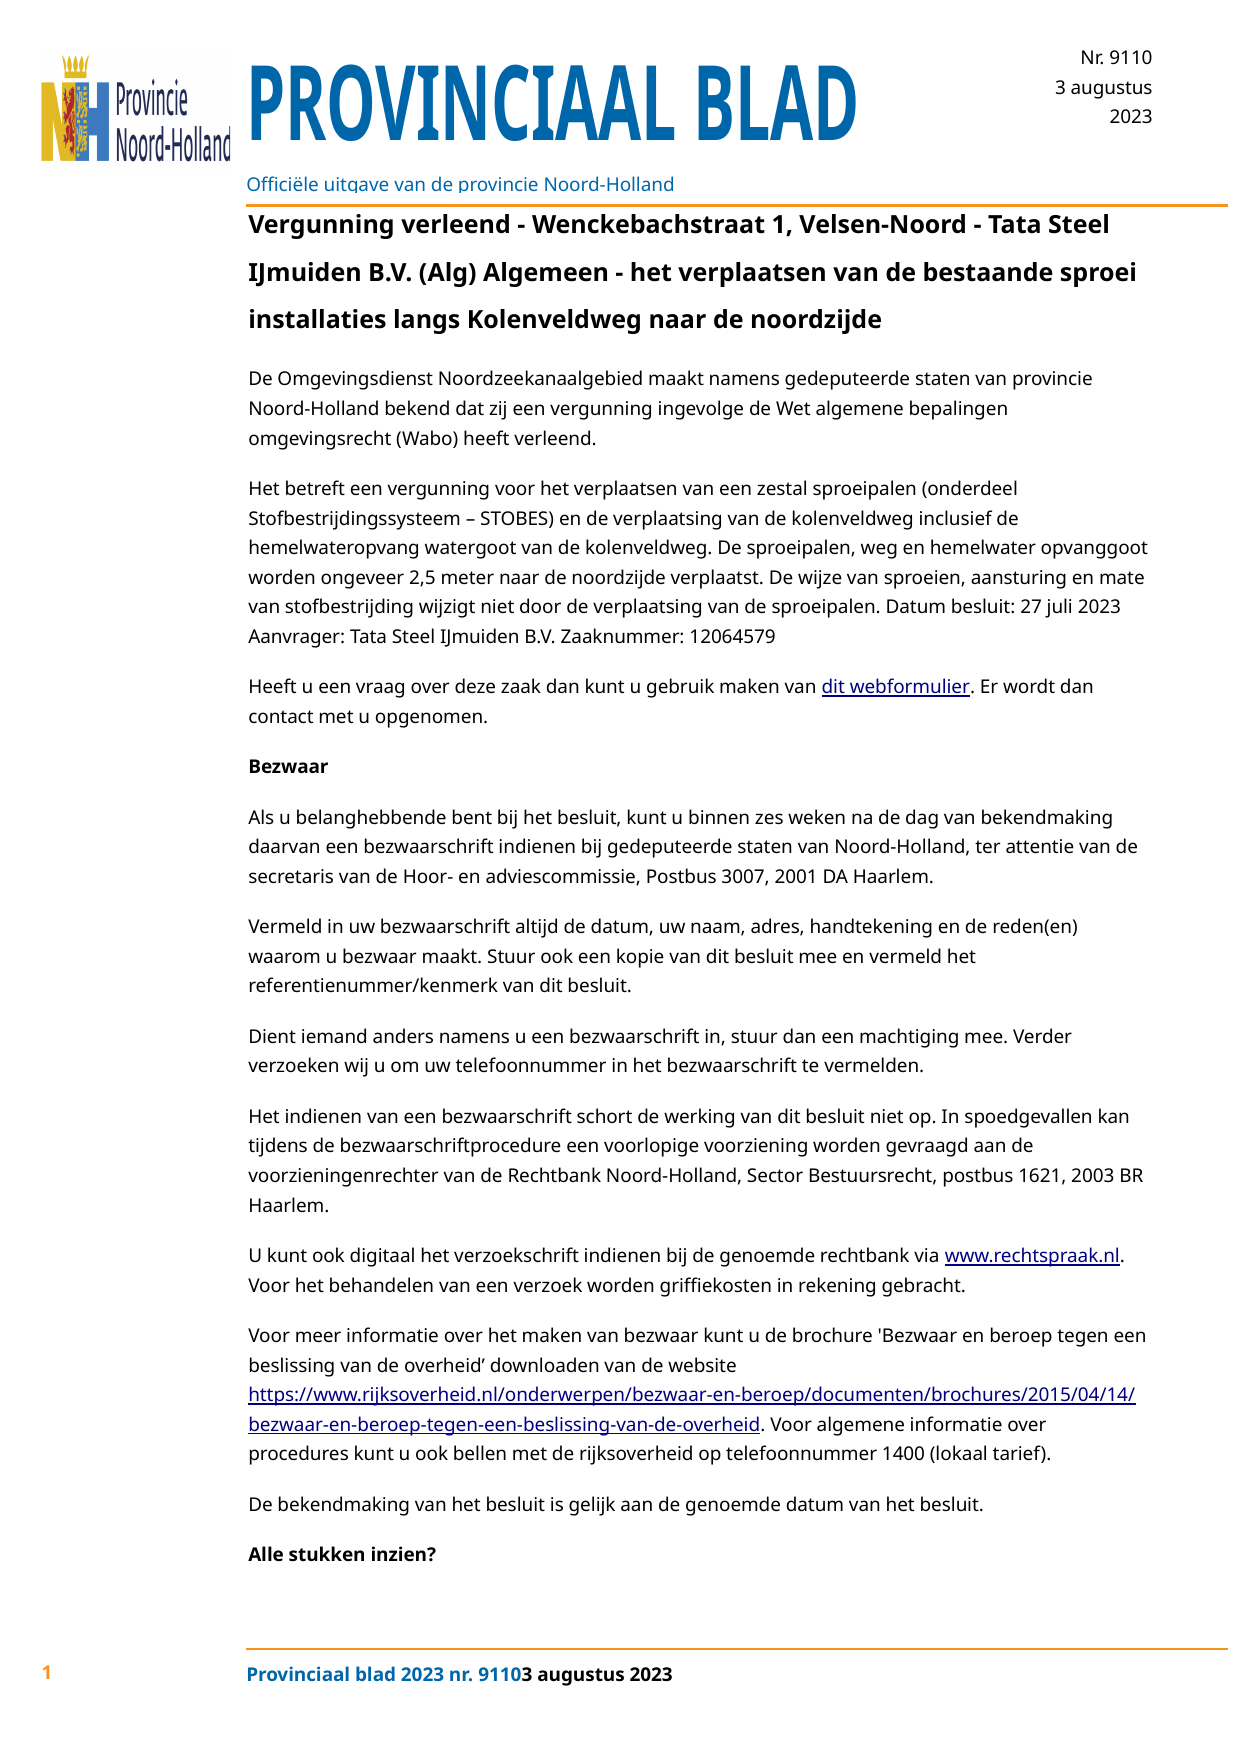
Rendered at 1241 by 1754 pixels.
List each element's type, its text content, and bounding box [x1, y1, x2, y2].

text Alle stukken inzien? [248, 1541, 1152, 1567]
text Vermeld in uw bezwaarschrift altijd de datum, uw naam, adres, handtekening en de reden(en) waarom u bezwaar maakt. Stuur ook een kopie van dit besluit mee en vermeld het referentienummer/kenmerk van dit besluit. [248, 913, 1152, 998]
text Het betreft een vergunning voor het verplaatsen van een zestal sproeipalen (onderdeel Stofbestrijdingssysteem – STOBES) en de verplaatsing van de kolenveldweg inclusief de hemelwateropvang watergoot van de kolenveldweg. De sproeipalen, weg en hemelwater opvanggoot worden ongeveer 2,5 meter naar de noordzijde verplaatst. De wijze van sproeien, aansturing en mate van stofbestrijding wijzigt niet door de verplaatsing van de sproeipalen. Datum besluit: 27 juli 2023 Aanvrager: Tata Steel IJmuiden B.V. Zaaknummer: 12064579 [248, 475, 1152, 649]
text De Omgevingsdienst Noordzeekanaalgebied maakt namens gedeputeerde staten van provincie Noord-Holland bekend dat zij een vergunning ingevolge de Wet algemene bepalingen omgevingsrecht (Wabo) heeft verleend. [248, 366, 1152, 450]
text Het indienen van een bezwaarschrift schort de werking van dit besluit niet op. In spoedgevallen kan tijdens de bezwaarschriftprocedure een voorlopige voorziening worden gevraagd aan de voorzieningenrechter van de Rechtbank Noord-Holland, Sector Bestuursrecht, postbus 1621, 2003 BR Haarlem. [248, 1103, 1152, 1217]
text Bezwaar [248, 753, 1152, 779]
text U kunt ook digitaal het verzoekschrift indienen bij de genoemde rechtbank via www.rechtspraak.nl. Voor het behandelen van een verzoek worden griffiekosten in rekening gebracht. [248, 1242, 1152, 1297]
text Als u belanghebbende bent bij het besluit, kunt u binnen zes weken na de dag van bekendmaking daarvan een bezwaarschrift indienen bij gedeputeerde staten van Noord-Holland, ter attentie van de secretaris van de Hoor- en adviescommissie, Postbus 3007, 2001 DA Haarlem. [248, 804, 1152, 889]
text Voor meer informatie over het maken van bezwaar kunt u de brochure 'Bezwaar en beroep tegen een beslissing van de overheid’ downloaden van de website https://www.rijksoverheid.nl/onderwerpen/bezwaar-en-beroep/documenten/brochures/2015/04/14/bezwaar-en-beroep-tegen-een-beslissing-van-de-overheid. Voor algemene informatie over procedures kunt u ook bellen met de rijksoverheid op telefoonnummer 1400 (lokaal tarief). [248, 1322, 1152, 1466]
text De bekendmaking van het besluit is gelijk aan de genoemde datum van het besluit. [248, 1491, 1152, 1517]
text Vergunning verleend - Wenckebachstraat 1, Velsen-Noord - Tata Steel IJmuiden B.V. (Alg) Algemeen - het verplaatsen van de bestaande sproei installaties langs Kolenveldweg naar de noordzijde [248, 207, 1152, 336]
picture [41, 47, 231, 172]
text Dient iemand anders namens u een bezwaarschrift in, stuur dan een machtiging mee. Verder verzoeken wij u om uw telefoonnummer in het bezwaarschrift te vermelden. [248, 1023, 1152, 1078]
text Heeft u een vraag over deze zaak dan kunt u gebruik maken van dit webformulier. Er wordt dan contact met u opgenomen. [248, 673, 1152, 729]
